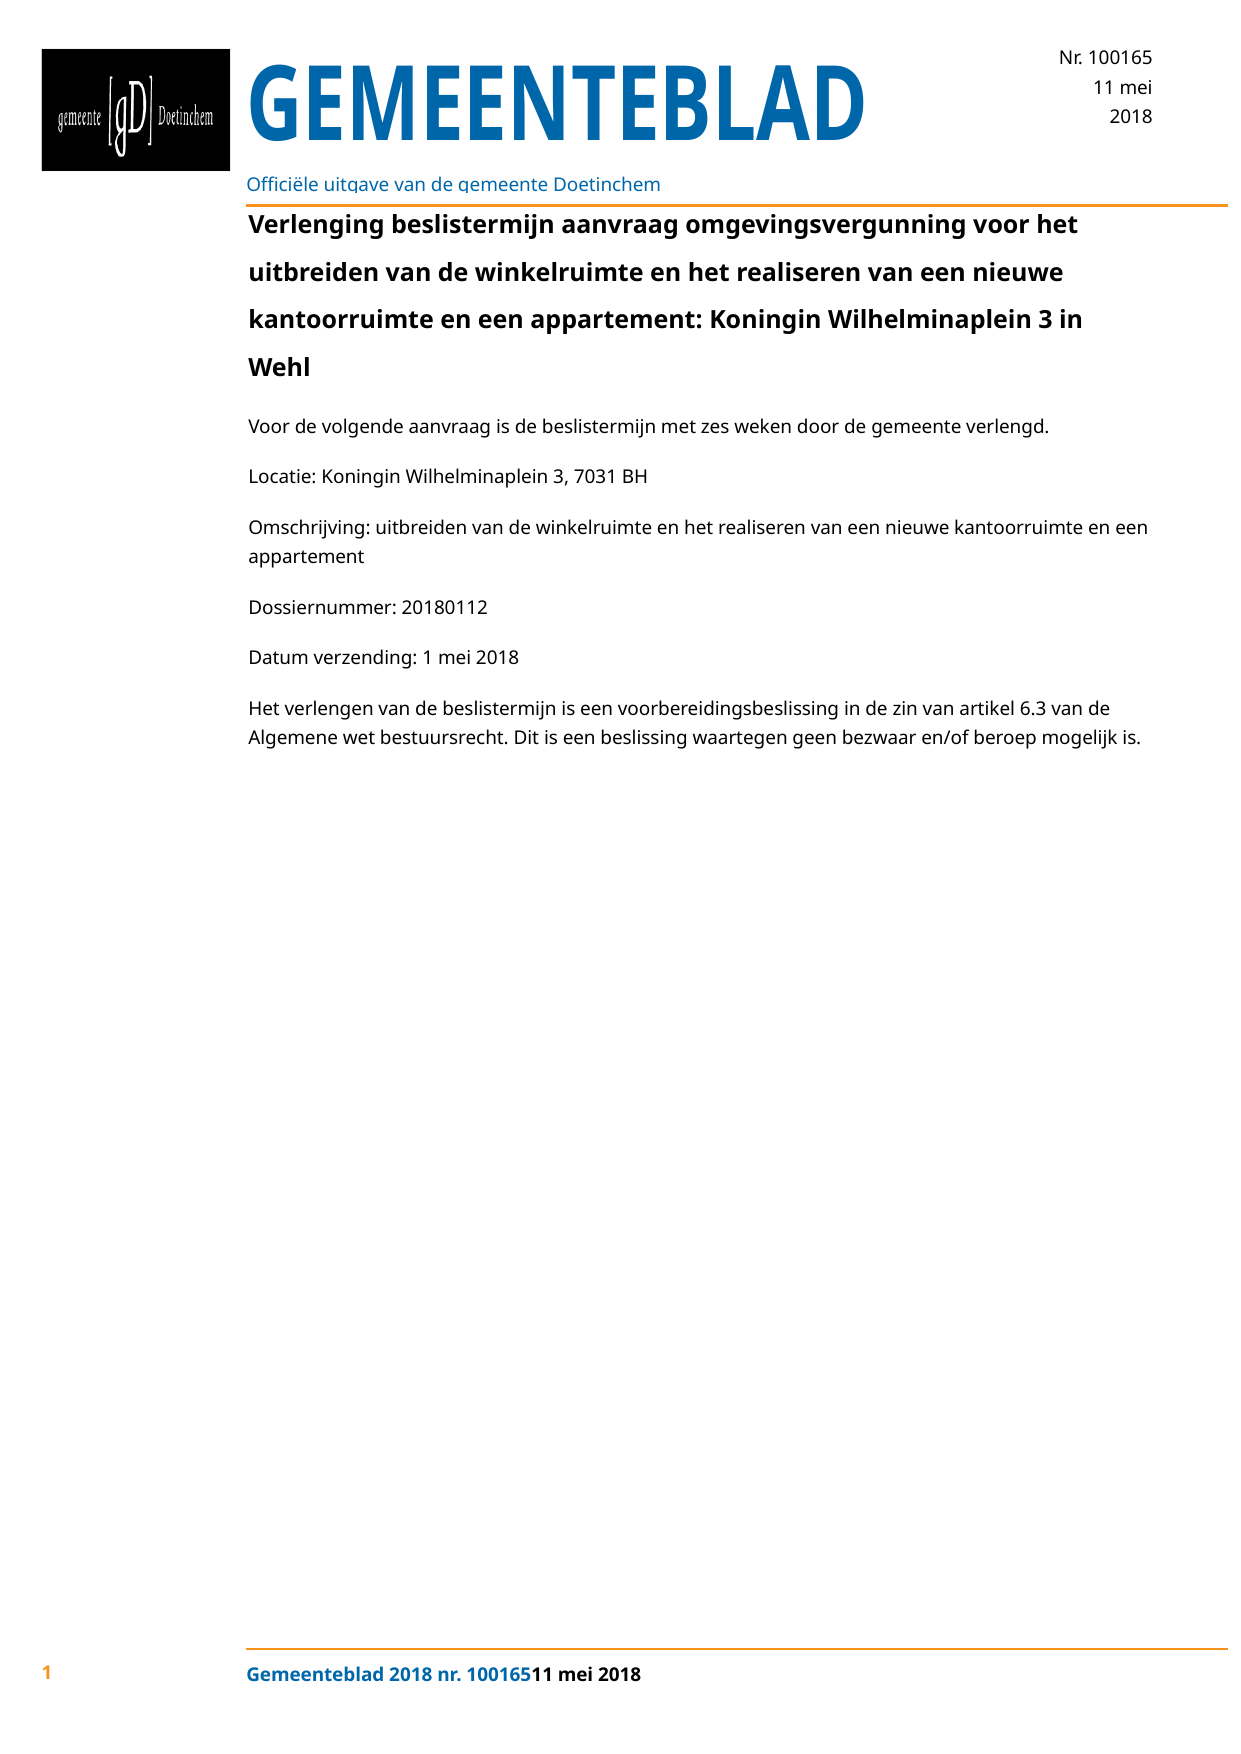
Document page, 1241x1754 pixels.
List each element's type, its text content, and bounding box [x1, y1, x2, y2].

text Het verlengen van de beslistermijn is een voorbereidingsbeslissing in de zin van artikel 6.3 van de Algemene wet bestuursrecht. Dit is een beslissing waartegen geen bezwaar en/of beroep mogelijk is. [248, 695, 1152, 750]
text Omschrijving: uitbreiden van de winkelruimte en het realiseren van een nieuwe kantoorruimte en een appartement [248, 514, 1152, 569]
text Voor de volgende aanvraag is de beslistermijn met zes weken door de gemeente verlengd. [248, 413, 1152, 439]
text Verlenging beslistermijn aanvraag omgevingsvergunning voor het uitbreiden van de winkelruimte en het realiseren van een nieuwe kantoorruimte en een appartement: Koningin Wilhelminaplein 3 in Wehl [248, 207, 1152, 384]
text Datum verzending: 1 mei 2018 [248, 644, 1152, 670]
text Locatie: Koningin Wilhelminaplein 3, 7031 BH [248, 463, 1152, 489]
text Dossiernummer: 20180112 [248, 594, 1152, 620]
picture [41, 47, 231, 172]
